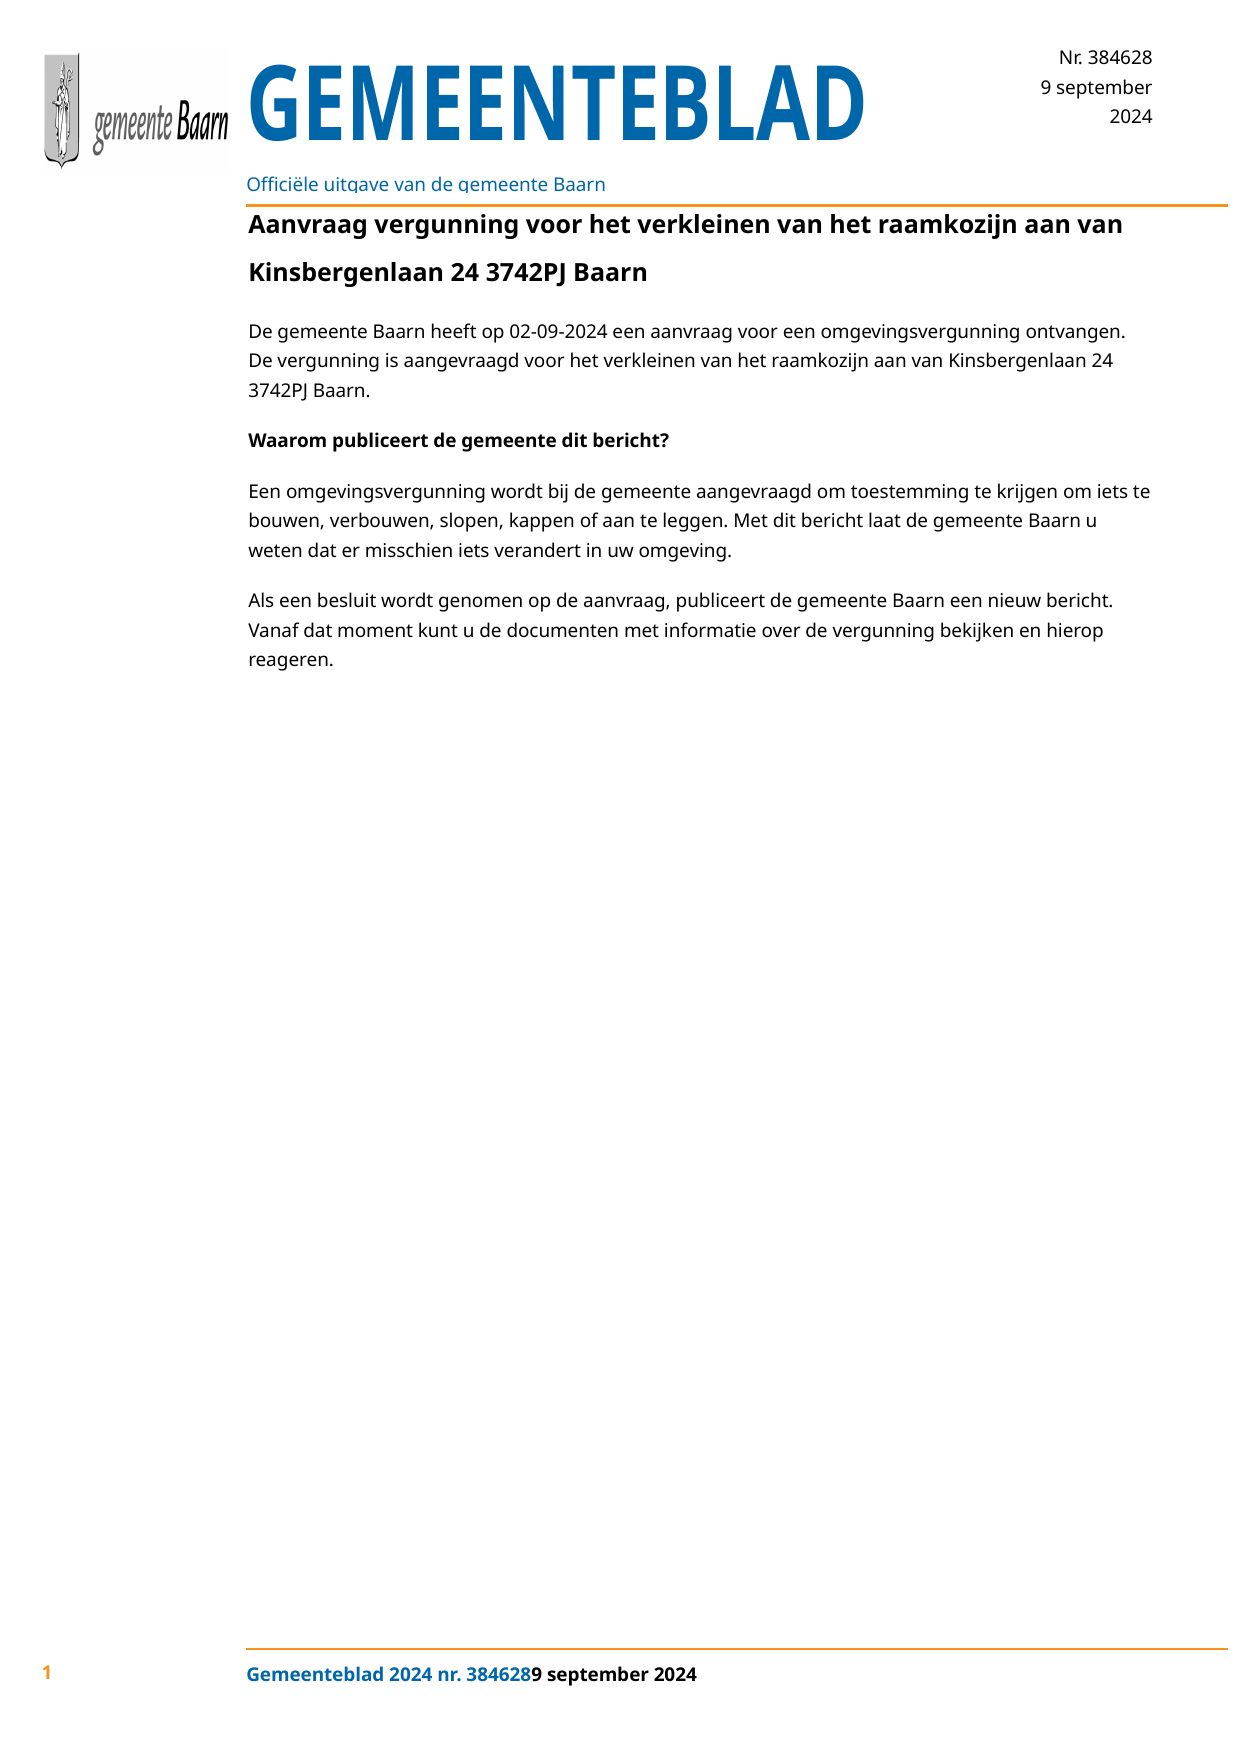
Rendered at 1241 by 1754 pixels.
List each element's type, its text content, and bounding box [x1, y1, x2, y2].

text Aanvraag vergunning voor het verkleinen van het raamkozijn aan van Kinsbergenlaan 24 3742PJ Baarn [248, 207, 1152, 288]
text De gemeente Baarn heeft op 02-09-2024 een aanvraag voor een omgevingsvergunning ontvangen. De vergunning is aangevraagd voor het verkleinen van het raamkozijn aan van Kinsbergenlaan 24 3742PJ Baarn. [248, 318, 1152, 403]
text Een omgevingsvergunning wordt bij de gemeente aangevraagd om toestemming te krijgen om iets te bouwen, verbouwen, slopen, kappen of aan te leggen. Met dit bericht laat de gemeente Baarn u weten dat er misschien iets verandert in uw omgeving. [248, 478, 1152, 563]
text Als een besluit wordt genomen op de aanvraag, publiceert de gemeente Baarn een nieuw bericht. Vanaf dat moment kunt u de documenten met informatie over de vergunning bekijken en hierop reageren. [248, 587, 1152, 672]
text Waarom publiceert de gemeente dit bericht? [248, 427, 1152, 453]
picture [41, 47, 231, 172]
